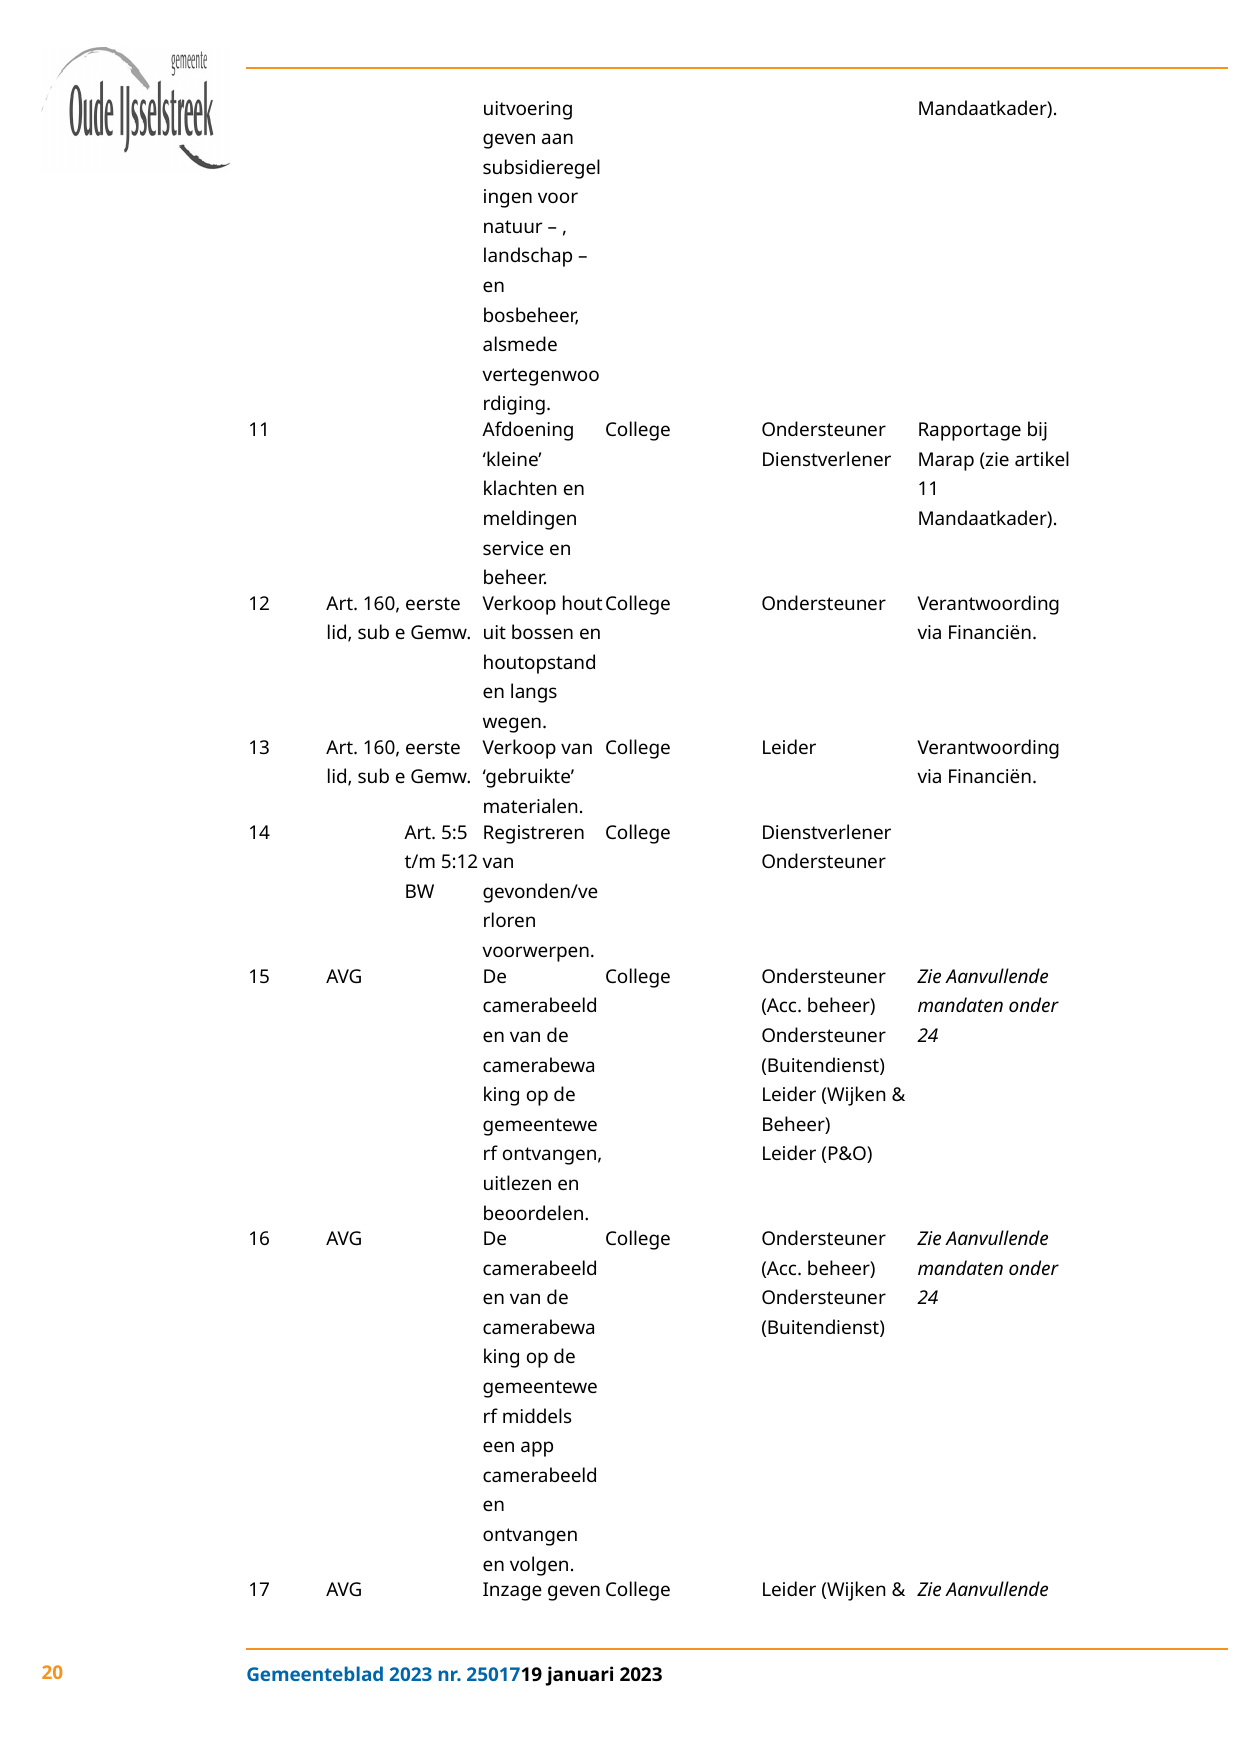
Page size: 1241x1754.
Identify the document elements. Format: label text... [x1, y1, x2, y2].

table_cell 11 [248, 416, 326, 590]
table_cell [917, 819, 1152, 963]
table_cell Art. 160, eerste lid, sub e Gemw. [326, 590, 482, 734]
table_cell 17 [248, 1577, 326, 1602]
table_cell Zie Aanvullende mandaten onder 24 [917, 963, 1073, 1225]
table_cell College [605, 1225, 761, 1577]
table_cell Zie Aanvullende mandaten onder 24 [917, 1225, 1073, 1577]
table_cell AVG [326, 963, 482, 1225]
picture [41, 47, 231, 172]
table_cell Art. 5:5 t/m 5:12 BW [404, 819, 482, 963]
table_cell 13 [248, 734, 326, 819]
table_cell College [605, 416, 761, 590]
table_cell De camerabeelden van de camerabewaking op de gemeentewerf ontvangen, uitlezen en beoordelen. [483, 963, 605, 1225]
table_cell AVG [326, 1225, 482, 1577]
table_cell 14 [248, 819, 404, 963]
table_cell College [605, 1577, 761, 1602]
table_cell [605, 95, 761, 416]
table_cell Leider [761, 734, 917, 819]
table_cell College [605, 963, 761, 1225]
table_cell Ondersteuner [761, 590, 917, 734]
table_cell uitvoering geven aan subsidieregelingen voor natuur – , landschap – en bosbeheer, alsmede vertegenwoordiging. [483, 95, 605, 416]
table_cell Ondersteuner (Acc. beheer) Ondersteuner (Buitendienst) [761, 1225, 917, 1577]
table_cell [248, 95, 326, 416]
table_cell [326, 416, 482, 590]
table_cell Leider (Wijken & [761, 1577, 917, 1602]
table_cell [761, 95, 917, 416]
table_cell College [605, 819, 761, 963]
table_cell 16 [248, 1225, 326, 1577]
table_cell Rapportage bij Marap (zie artikel 11 Mandaatkader). [917, 416, 1073, 590]
table_cell Art. 160, eerste lid, sub e Gemw. [326, 734, 482, 819]
table_cell Afdoening ‘kleine’ klachten en meldingen service en beheer. [483, 416, 605, 590]
table_cell 12 [248, 590, 326, 734]
table_cell College [605, 734, 761, 819]
table_cell [326, 95, 482, 416]
table_cell Inzage geven [483, 1577, 605, 1602]
table_cell Zie Aanvullende [917, 1577, 1073, 1602]
table_cell Verantwoording via Financiën. [917, 590, 1073, 734]
table_cell AVG [326, 1577, 482, 1602]
table_cell Mandaatkader). [917, 95, 1073, 416]
table_cell 15 [248, 963, 326, 1225]
table_cell Verkoop van ‘gebruikte’ materialen. [483, 734, 605, 819]
table_cell Verantwoording via Financiën. [917, 734, 1073, 819]
table_cell Dienstverlener Ondersteuner [761, 819, 917, 963]
table_cell College [605, 590, 761, 734]
table_cell De camerabeelden van de camerabewaking op de gemeentewerf middels een app camerabeelden ontvangen en volgen. [483, 1225, 605, 1577]
table_cell Ondersteuner (Acc. beheer) Ondersteuner (Buitendienst) Leider (Wijken & Beheer) Leider (P&O) [761, 963, 917, 1225]
table_cell Verkoop hout uit bossen en houtopstanden langs wegen. [483, 590, 605, 734]
table_cell Ondersteuner Dienstverlener [761, 416, 917, 590]
table_cell Registreren van gevonden/verloren voorwerpen. [483, 819, 605, 963]
